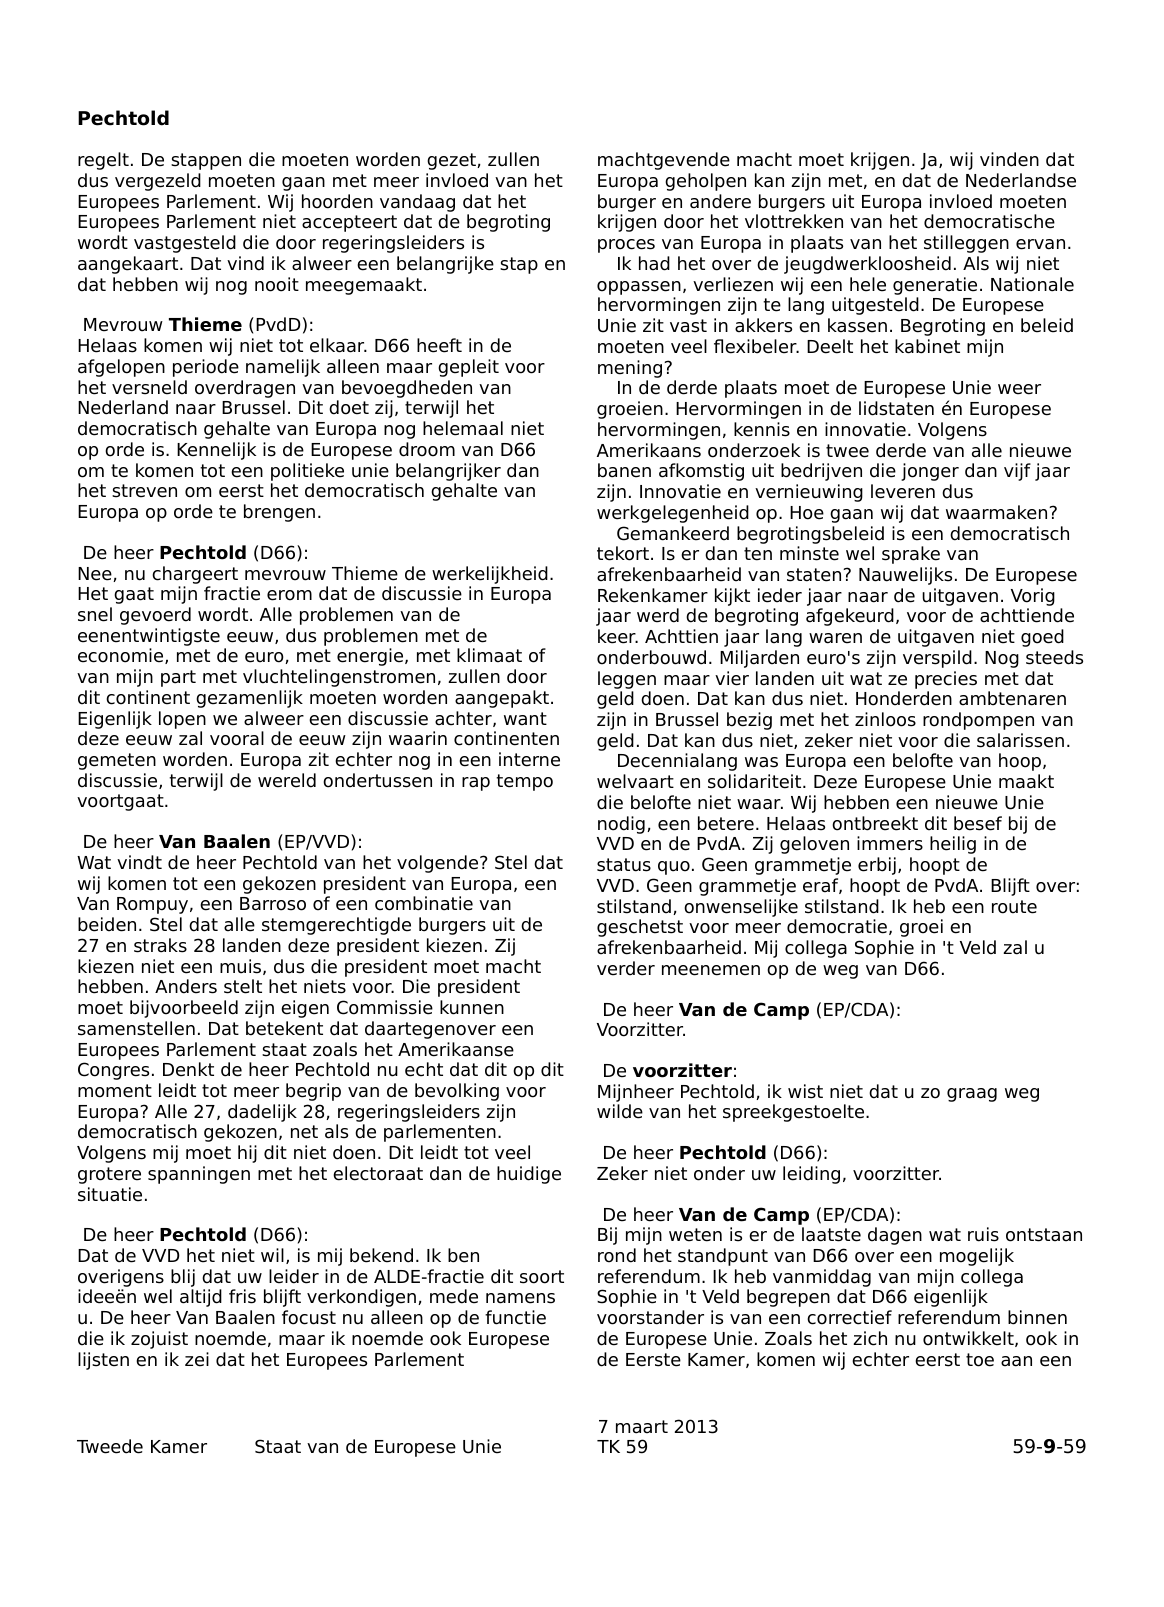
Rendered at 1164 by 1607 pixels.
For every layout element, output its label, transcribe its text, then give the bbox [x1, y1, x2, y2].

text Bij mijn weten is er de laatste dagen wat ruis ontstaan rond het standpunt van D66 over een mogelijk referendum. Ik heb vanmiddag van mijn collega Sophie in 't Veld begrepen dat D66 eigenlijk voorstander is van een correctief referendum binnen de Europese Unie. Zoals het zich nu ontwikkelt, ook in de Eerste Kamer, komen wij echter eerst toe aan een [596, 1225, 1087, 1370]
text De heer Pechtold (D66): [77, 543, 567, 563]
text De heer Van de Camp (EP/CDA): [596, 999, 1087, 1020]
text In de derde plaats moet de Europese Unie weer groeien. Hervormingen in de lidstaten én Europese hervormingen, kennis en innovatie. Volgens Amerikaans onderzoek is twee derde van alle nieuwe banen afkomstig uit bedrijven die jonger dan vijf jaar zijn. Innovatie en vernieuwing leveren dus werkgelegenheid op. Hoe gaan wij dat waarmaken? [596, 378, 1087, 523]
text Zeker niet onder uw leiding, voorzitter. [596, 1164, 1087, 1184]
text De heer Pechtold (D66): [77, 1225, 567, 1246]
text Wat vindt de heer Pechtold van het volgende? Stel dat wij komen tot een gekozen president van Europa, een Van Rompuy, een Barroso of een combinatie van beiden. Stel dat alle stemgerechtigde burgers uit de 27 en straks 28 landen deze president kiezen. Zij kiezen niet een muis, dus die president moet macht hebben. Anders stelt het niets voor. Die president moet bijvoorbeeld zijn eigen Commissie kunnen samenstellen. Dat betekent dat daartegenover een Europees Parlement staat zoals het Amerikaanse Congres. Denkt de heer Pechtold nu echt dat dit op dit moment leidt tot meer begrip van de bevolking voor Europa? Alle 27, dadelijk 28, regeringsleiders zijn democratisch gekozen, net als de parlementen. Volgens mij moet hij dit niet doen. Dit leidt tot veel grotere spanningen met het electoraat dan de huidige situatie. [77, 853, 567, 1205]
text De heer Van de Camp (EP/CDA): [596, 1204, 1087, 1225]
text Mevrouw Thieme (PvdD): [77, 315, 567, 336]
text Ik had het over de jeugdwerkloosheid. Als wij niet oppassen, verliezen wij een hele generatie. Nationale hervormingen zijn te lang uitgesteld. De Europese Unie zit vast in akkers en kassen. Begroting en beleid moeten veel flexibeler. Deelt het kabinet mijn mening? [596, 254, 1087, 378]
text Voorzitter. [596, 1020, 1087, 1041]
text Nee, nu chargeert mevrouw Thieme de werkelijkheid. Het gaat mijn fractie erom dat de discussie in Europa snel gevoerd wordt. Alle problemen van de eenentwintigste eeuw, dus problemen met de economie, met de euro, met energie, met klimaat of van mijn part met vluchtelingenstromen, zullen door dit continent gezamenlijk moeten worden aangepakt. Eigenlijk lopen we alweer een discussie achter, want deze eeuw zal vooral de eeuw zijn waarin continenten gemeten worden. Europa zit echter nog in een interne discussie, terwijl de wereld ondertussen in rap tempo voortgaat. [77, 563, 567, 812]
text Mijnheer Pechtold, ik wist niet dat u zo graag weg wilde van het spreekgestoelte. [596, 1082, 1087, 1123]
text machtgevende macht moet krijgen. Ja, wij vinden dat Europa geholpen kan zijn met, en dat de Nederlandse burger en andere burgers uit Europa invloed moeten krijgen door het vlottrekken van het democratische proces van Europa in plaats van het stilleggen ervan. [596, 150, 1087, 254]
text Decennialang was Europa een belofte van hoop, welvaart en solidariteit. Deze Europese Unie maakt die belofte niet waar. Wij hebben een nieuwe Unie nodig, een betere. Helaas ontbreekt dit besef bij de VVD en de PvdA. Zij geloven immers heilig in de status quo. Geen grammetje erbij, hoopt de VVD. Geen grammetje eraf, hoopt de PvdA. Blijft over: stilstand, onwenselijke stilstand. Ik heb een route geschetst voor meer democratie, groei en afrekenbaarheid. Mij collega Sophie in 't Veld zal u verder meenemen op de weg van D66. [596, 751, 1087, 979]
text De heer Van Baalen (EP/VVD): [77, 832, 567, 853]
text Helaas komen wij niet tot elkaar. D66 heeft in de afgelopen periode namelijk alleen maar gepleit voor het versneld overdragen van bevoegdheden van Nederland naar Brussel. Dit doet zij, terwijl het democratisch gehalte van Europa nog helemaal niet op orde is. Kennelijk is de Europese droom van D66 om te komen tot een politieke unie belangrijker dan het streven om eerst het democratisch gehalte van Europa op orde te brengen. [77, 336, 567, 523]
text De voorzitter: [596, 1061, 1087, 1082]
text Dat de VVD het niet wil, is mij bekend. Ik ben overigens blij dat uw leider in de ALDE-fractie dit soort ideeën wel altijd fris blijft verkondigen, mede namens u. De heer Van Baalen focust nu alleen op de functie die ik zojuist noemde, maar ik noemde ook Europese lijsten en ik zei dat het Europees Parlement [77, 1246, 567, 1370]
text regelt. De stappen die moeten worden gezet, zullen dus vergezeld moeten gaan met meer invloed van het Europees Parlement. Wij hoorden vandaag dat het Europees Parlement niet accepteert dat de begroting wordt vastgesteld die door regeringsleiders is aangekaart. Dat vind ik alweer een belangrijke stap en dat hebben wij nog nooit meegemaakt. [77, 150, 567, 295]
text De heer Pechtold (D66): [596, 1143, 1087, 1164]
text Gemankeerd begrotingsbeleid is een democratisch tekort. Is er dan ten minste wel sprake van afrekenbaarheid van staten? Nauwelijks. De Europese Rekenkamer kijkt ieder jaar naar de uitgaven. Vorig jaar werd de begroting afgekeurd, voor de achttiende keer. Achttien jaar lang waren de uitgaven niet goed onderbouwd. Miljarden euro's zijn verspild. Nog steeds leggen maar vier landen uit wat ze precies met dat geld doen. Dat kan dus niet. Honderden ambtenaren zijn in Brussel bezig met het zinloos rondpompen van geld. Dat kan dus niet, zeker niet voor die salarissen. [596, 523, 1087, 751]
